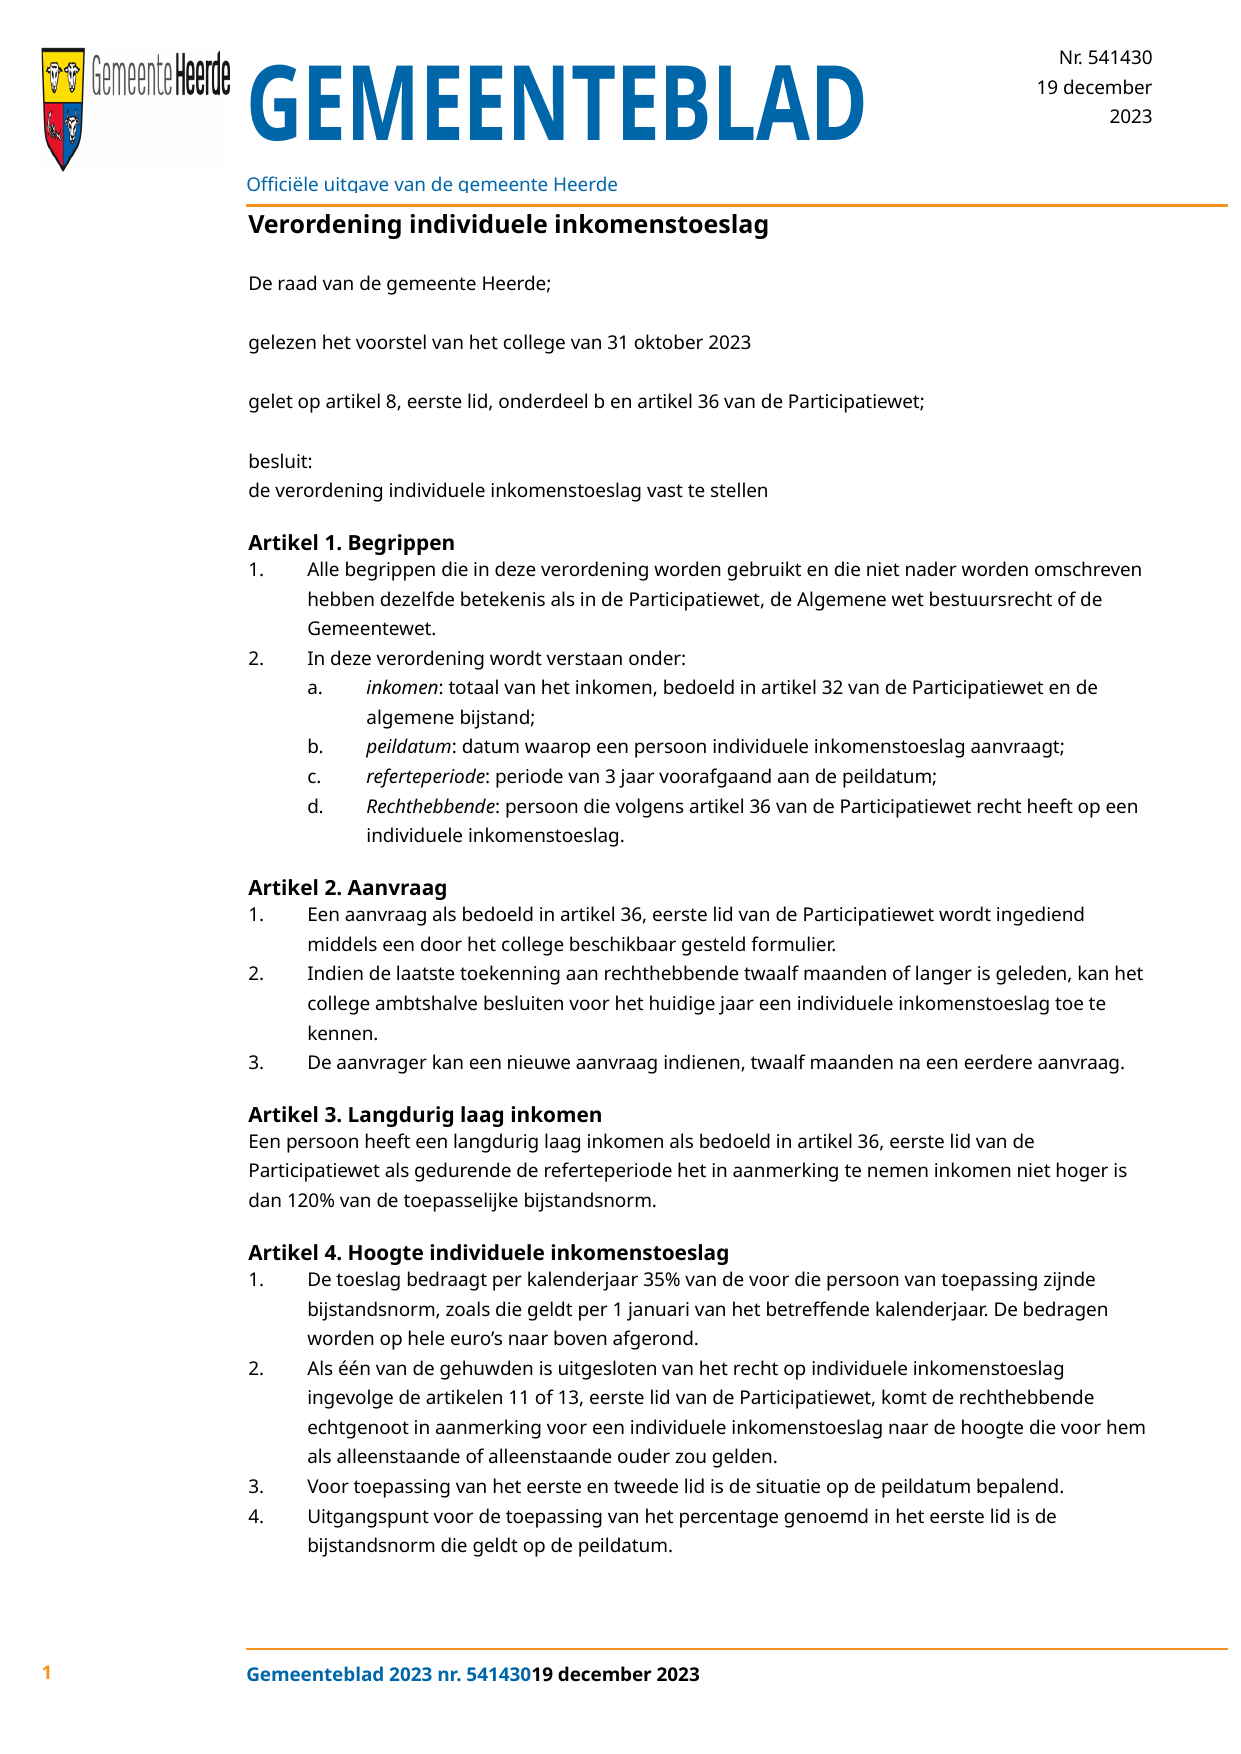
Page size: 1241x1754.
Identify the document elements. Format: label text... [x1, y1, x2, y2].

text Artikel 3. Langdurig laag inkomen [248, 1100, 1152, 1128]
list peildatum: datum waarop een persoon individuele inkomenstoeslag aanvraagt; [307, 734, 1152, 759]
list Uitgangspunt voor de toepassing van het percentage genoemd in het eerste lid is de bijstandsnorm die geldt op de peildatum. [248, 1503, 1152, 1558]
list De toeslag bedraagt per kalenderjaar 35% van de voor die persoon van toepassing zijnde bijstandsnorm, zoals die geldt per 1 januari van het betreffende kalenderjaar. De bedragen worden op hele euro’s naar boven afgerond. [248, 1266, 1152, 1351]
list De aanvrager kan een nieuwe aanvraag indienen, twaalf maanden na een eerdere aanvraag. [248, 1049, 1152, 1075]
text gelet op artikel 8, eerste lid, onderdeel b en artikel 36 van de Participatiewet; [248, 389, 1152, 414]
list Voor toepassing van het eerste en tweede lid is de situatie op de peildatum bepalend. [248, 1473, 1152, 1499]
list In deze verordening wordt verstaan onder: [248, 645, 1152, 671]
list Rechthebbende: persoon die volgens artikel 36 van de Participatiewet recht heeft op een individuele inkomenstoeslag. [307, 793, 1152, 848]
text Artikel 4. Hoogte individuele inkomenstoeslag [248, 1238, 1152, 1266]
text Verordening individuele inkomenstoeslag [248, 207, 1152, 241]
list Een aanvraag als bedoeld in artikel 36, eerste lid van de Participatiewet wordt ingediend middels een door het college beschikbaar gesteld formulier. [248, 901, 1152, 957]
text Een persoon heeft een langdurig laag inkomen als bedoeld in artikel 36, eerste lid van de Participatiewet als gedurende de referteperiode het in aanmerking te nemen inkomen niet hoger is dan 120% van de toepasselijke bijstandsnorm. [248, 1128, 1152, 1213]
text De raad van de gemeente Heerde; [248, 270, 1152, 296]
list referteperiode: periode van 3 jaar voorafgaand aan de peildatum; [307, 763, 1152, 789]
picture [41, 47, 231, 172]
list Als één van de gehuwden is uitgesloten van het recht op individuele inkomenstoeslag ingevolge de artikelen 11 of 13, eerste lid van de Participatiewet, komt de rechthebbende echtgenoot in aanmerking voor een individuele inkomenstoeslag naar de hoogte die voor hem als alleenstaande of alleenstaande ouder zou gelden. [248, 1355, 1152, 1469]
list inkomen: totaal van het inkomen, bedoeld in artikel 32 van de Participatiewet en de algemene bijstand; [307, 674, 1152, 730]
text gelezen het voorstel van het college van 31 oktober 2023 [248, 329, 1152, 355]
text Artikel 2. Aanvraag [248, 873, 1152, 901]
text Artikel 1. Begrippen [248, 528, 1152, 556]
list Alle begrippen die in deze verordening worden gebruikt en die niet nader worden omschreven hebben dezelfde betekenis als in de Participatiewet, de Algemene wet bestuursrecht of de Gemeentewet. [248, 556, 1152, 641]
list Indien de laatste toekenning aan rechthebbende twaalf maanden of langer is geleden, kan het college ambtshalve besluiten voor het huidige jaar een individuele inkomenstoeslag toe te kennen. [248, 961, 1152, 1045]
text de verordening individuele inkomenstoeslag vast te stellen [248, 477, 1152, 503]
text besluit: [248, 448, 1152, 473]
